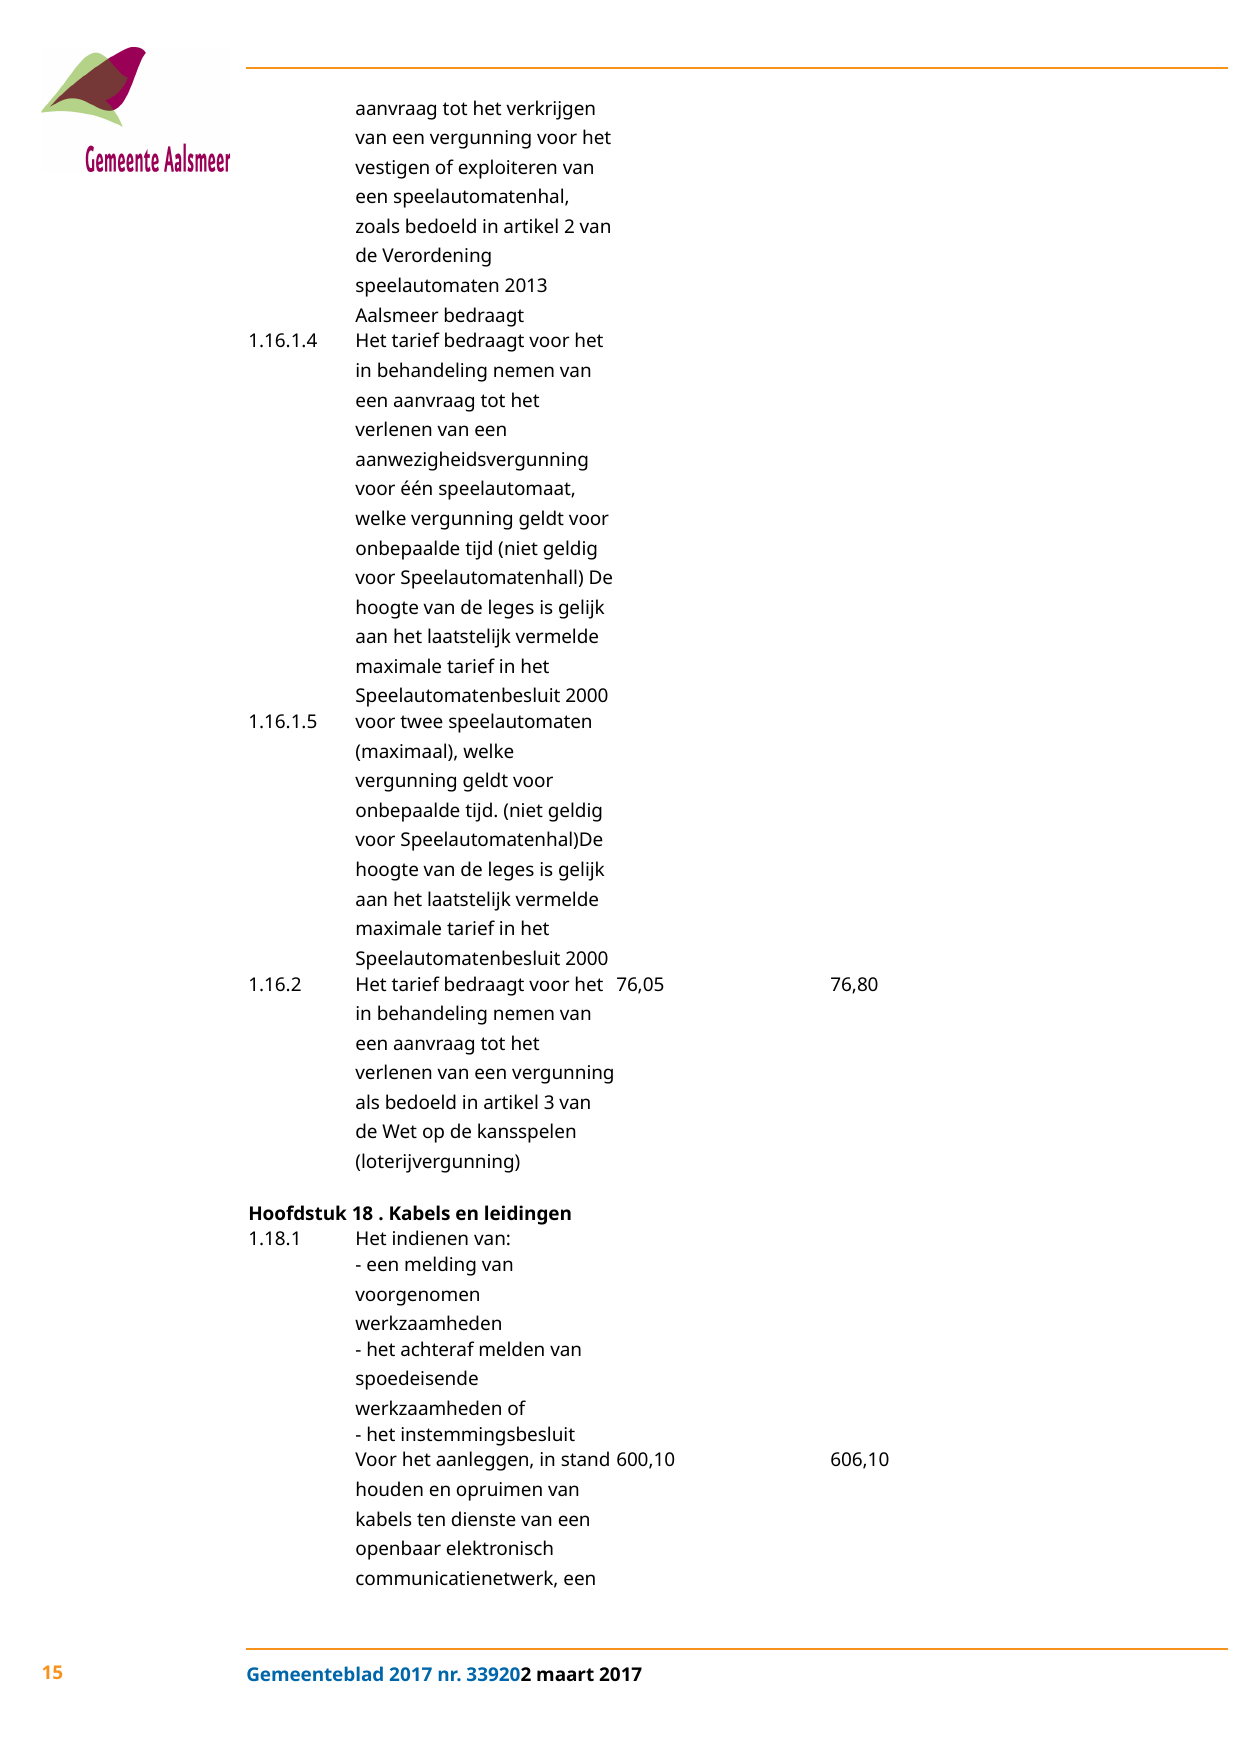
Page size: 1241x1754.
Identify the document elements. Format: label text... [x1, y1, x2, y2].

table_cell [830, 1336, 1044, 1421]
table_cell [830, 1421, 1044, 1447]
table_cell [616, 1336, 830, 1421]
picture [41, 47, 231, 172]
table_cell 76,05 [616, 971, 830, 1174]
table_cell [830, 1225, 1044, 1251]
table_cell 1.18.1 [248, 1225, 355, 1251]
table_cell [248, 95, 355, 328]
table_cell 1.16.1.5 [248, 708, 355, 971]
table_cell 606,10 [830, 1447, 1044, 1591]
table_cell [616, 95, 830, 328]
table_cell [830, 708, 1044, 971]
table_cell [616, 328, 830, 708]
table_cell Hoofdstuk 18 . Kabels en leidingen [248, 1200, 1044, 1225]
table_cell [830, 95, 1044, 328]
table_cell [616, 708, 830, 971]
table_cell Het tarief bedraagt voor het in behandeling nemen van een aanvraag tot het verlenen van een vergunning als bedoeld in artikel 3 van de Wet op de kansspelen (loterijvergunning) [355, 971, 616, 1174]
table_cell [616, 1225, 830, 1251]
table_cell [830, 1251, 1044, 1336]
table_cell [830, 328, 1044, 708]
table_cell [616, 1251, 830, 1336]
table_cell [248, 1421, 355, 1447]
table_cell Het tarief bedraagt voor het in behandeling nemen van een aanvraag tot het verlenen van een aanwezigheidsvergunning voor één speelautomaat, welke vergunning geldt voor onbepaalde tijd (niet geldig voor Speelautomatenhall) De hoogte van de leges is gelijk aan het laatstelijk vermelde maximale tarief in het Speelautomatenbesluit 2000 [355, 328, 616, 708]
table_cell [248, 1251, 355, 1336]
table_cell 1.16.2 [248, 971, 355, 1174]
table_cell aanvraag tot het verkrijgen van een vergunning voor het vestigen of exploiteren van een speelautomatenhal, zoals bedoeld in artikel 2 van de Verordening speelautomaten 2013 Aalsmeer bedraagt [355, 95, 616, 328]
table_cell - het instemmingsbesluit [355, 1421, 616, 1447]
table_cell [248, 1447, 355, 1591]
table_cell [248, 1174, 1044, 1200]
table_cell 76,80 [830, 971, 1044, 1174]
table_cell - het achteraf melden van spoedeisende werkzaamheden of [355, 1336, 616, 1421]
table_cell 600,10 [616, 1447, 830, 1591]
table_cell - een melding van voorgenomen werkzaamheden [355, 1251, 616, 1336]
table_cell Voor het aanleggen, in stand houden en opruimen van kabels ten dienste van een openbaar elektronisch communicatienetwerk, een [355, 1447, 616, 1591]
table_cell [248, 1336, 355, 1421]
table_cell Het indienen van: [355, 1225, 616, 1251]
table_cell voor twee speelautomaten (maximaal), welke vergunning geldt voor onbepaalde tijd. (niet geldig voor Speelautomatenhal)De hoogte van de leges is gelijk aan het laatstelijk vermelde maximale tarief in het Speelautomatenbesluit 2000 [355, 708, 616, 971]
table_cell [616, 1421, 830, 1447]
table_cell 1.16.1.4 [248, 328, 355, 708]
